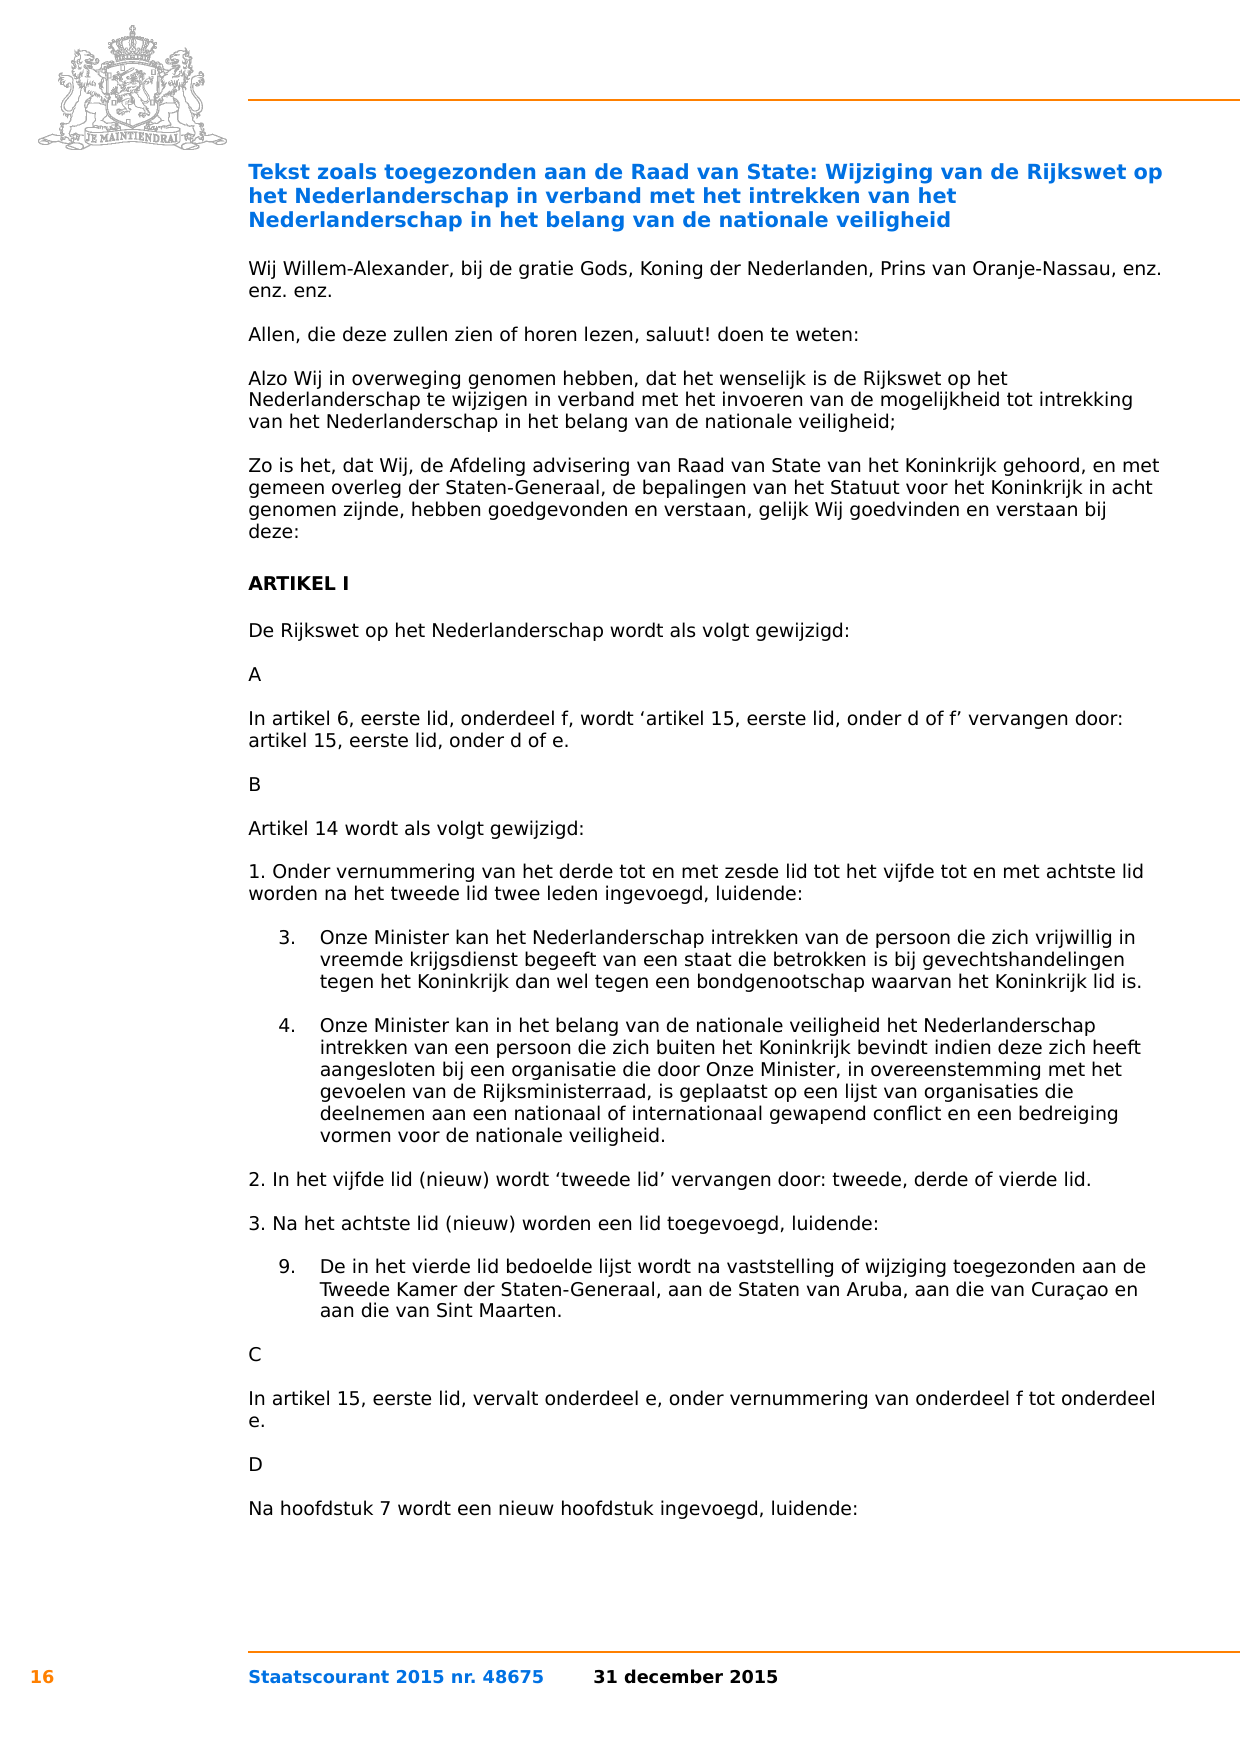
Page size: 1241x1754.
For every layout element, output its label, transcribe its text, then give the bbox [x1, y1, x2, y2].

text De Rijkswet op het Nederlanderschap wordt als volgt gewijzigd: [248, 620, 1163, 642]
text In artikel 15, eerste lid, vervalt onderdeel e, onder vernummering van onderdeel f tot onderdeel e. [248, 1388, 1163, 1432]
text A [248, 664, 1163, 686]
text 1. Onder vernummering van het derde tot en met zesde lid tot het vijfde tot en met achtste lid worden na het tweede lid twee leden ingevoegd, luidende: [248, 861, 1163, 905]
text In artikel 6, eerste lid, onderdeel f, wordt ‘artikel 15, eerste lid, onder d of f’ vervangen door: artikel 15, eerste lid, onder d of e. [248, 708, 1163, 752]
text 4. Onze Minister kan in het belang van de nationale veiligheid het Nederlanderschap intrekken van een persoon die zich buiten het Koninkrijk bevindt indien deze zich heeft aangesloten bij een organisatie die door Onze Minister, in overeenstemming met het gevoelen van de Rijksministerraad, is geplaatst op een lijst van organisaties die deelnemen aan een nationaal of internationaal gewapend conflict en een bedreiging vormen voor de nationale veiligheid. [278, 1015, 1163, 1147]
text Artikel 14 wordt als volgt gewijzigd: [248, 817, 1163, 839]
text 3. Onze Minister kan het Nederlanderschap intrekken van de persoon die zich vrijwillig in vreemde krijgsdienst begeeft van een staat die betrokken is bij gevechtshandelingen tegen het Koninkrijk dan wel tegen een bondgenootschap waarvan het Koninkrijk lid is. [278, 927, 1163, 993]
text C [248, 1344, 1163, 1366]
text Na hoofdstuk 7 wordt een nieuw hoofdstuk ingevoegd, luidende: [248, 1498, 1163, 1520]
subtitle Tekst zoals toegezonden aan de Raad van State: Wijziging van de Rijkswet op het Nederlanderschap in verband met het intrekken van het Nederlanderschap in het belang van de nationale veiligheid [248, 160, 1163, 233]
subtitle ARTIKEL I [248, 573, 1163, 595]
text Zo is het, dat Wij, de Afdeling advisering van Raad van State van het Koninkrijk gehoord, en met gemeen overleg der Staten-Generaal, de bepalingen van het Statuut voor het Koninkrijk in acht genomen zijnde, hebben goedgevonden en verstaan, gelijk Wij goedvinden en verstaan bij deze: [248, 455, 1163, 543]
text 9. De in het vierde lid bedoelde lijst wordt na vaststelling of wijziging toegezonden aan de Tweede Kamer der Staten-Generaal, aan de Staten van Aruba, aan die van Curaçao en aan die van Sint Maarten. [278, 1256, 1163, 1322]
text Alzo Wij in overweging genomen hebben, dat het wenselijk is de Rijkswet op het Nederlanderschap te wijzigen in verband met het invoeren van de mogelijkheid tot intrekking van het Nederlanderschap in het belang van de nationale veiligheid; [248, 367, 1163, 433]
text 3. Na het achtste lid (nieuw) worden een lid toegevoegd, luidende: [248, 1213, 1163, 1234]
text D [248, 1454, 1163, 1476]
text 2. In het vijfde lid (nieuw) wordt ‘tweede lid’ vervangen door: tweede, derde of vierde lid. [248, 1169, 1163, 1191]
text Allen, die deze zullen zien of horen lezen, saluut! doen te weten: [248, 323, 1163, 346]
text B [248, 774, 1163, 796]
text Wij Willem-Alexander, bij de gratie Gods, Koning der Nederlanden, Prins van Oranje-Nassau, enz. enz. enz. [248, 258, 1163, 302]
picture [38, 25, 227, 150]
